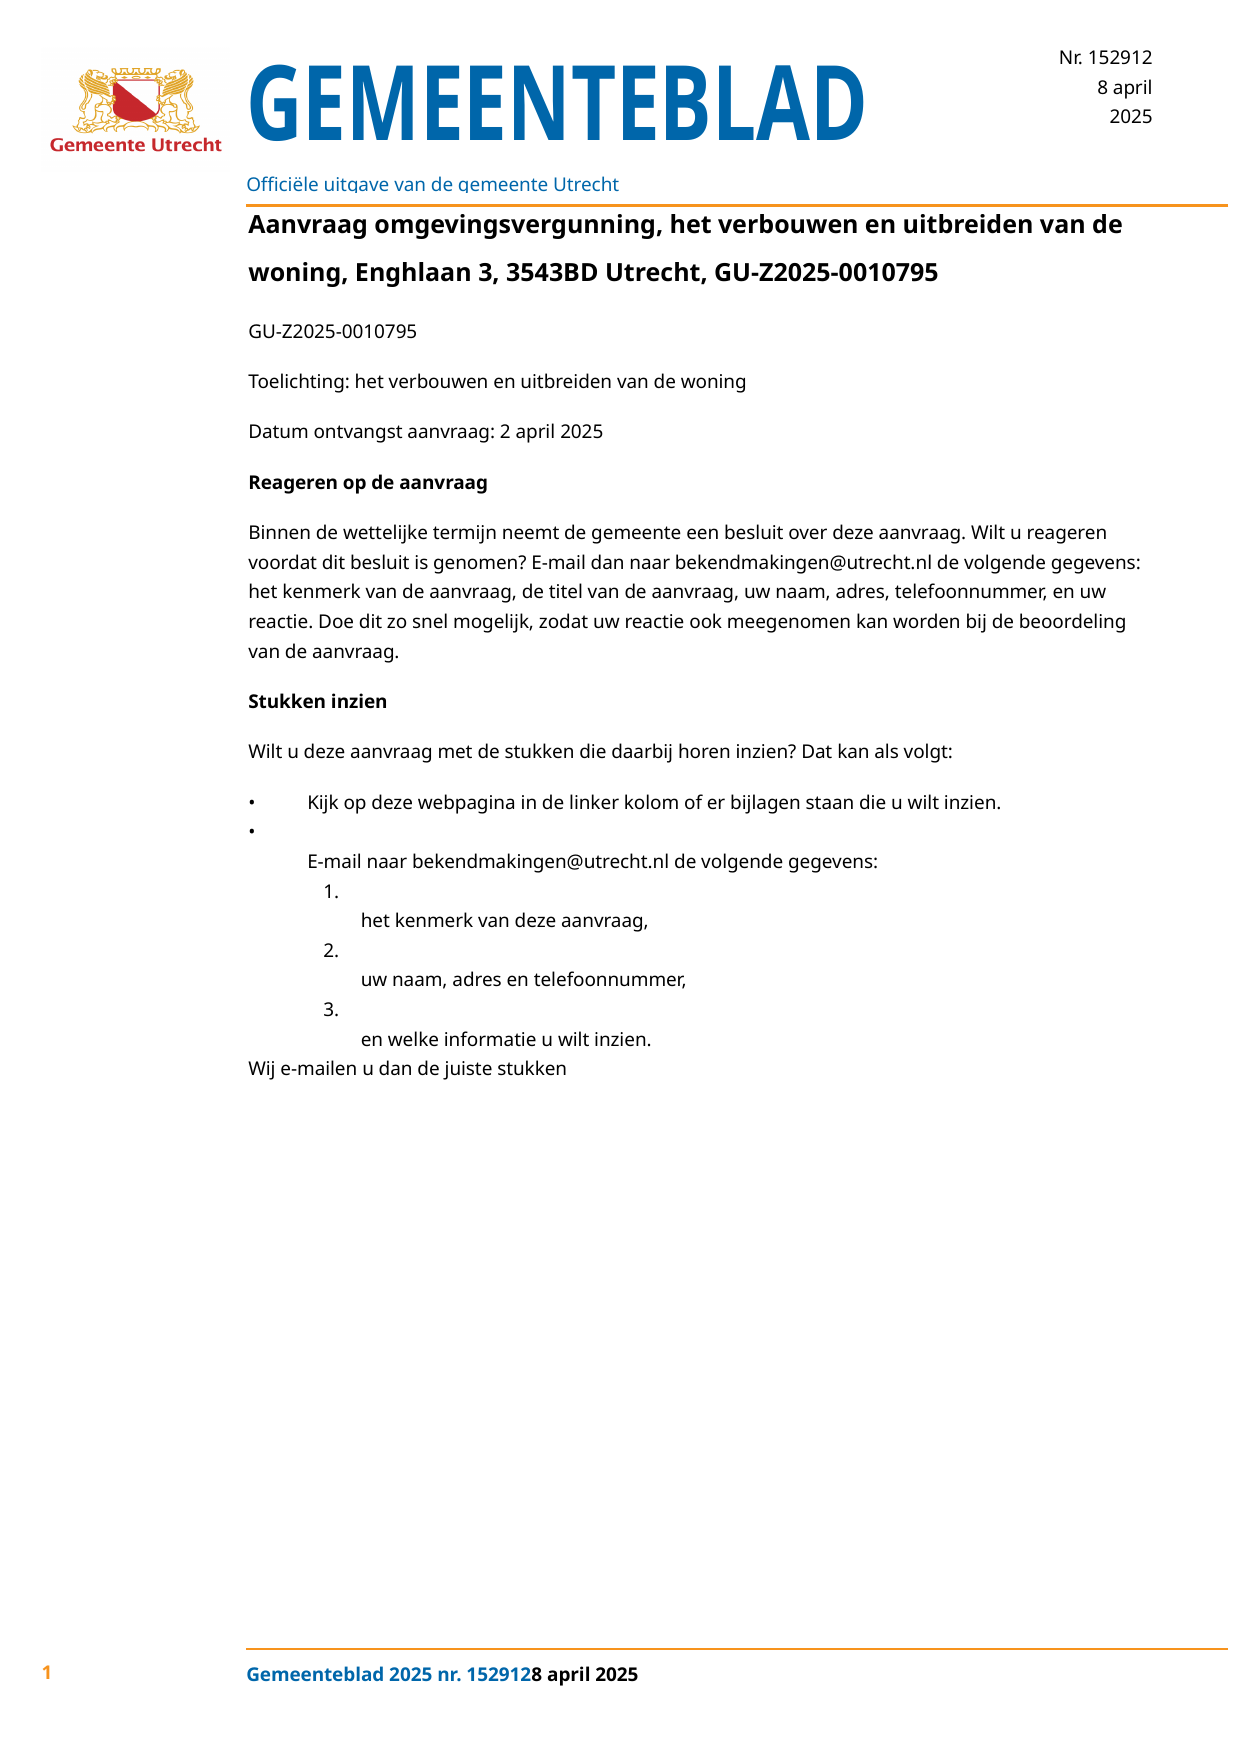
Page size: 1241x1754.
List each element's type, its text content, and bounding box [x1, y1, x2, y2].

list E-mail naar bekendmakingen@utrecht.nl de volgende gegevens: [248, 848, 1152, 874]
text Wilt u deze aanvraag met de stukken die daarbij horen inzien? Dat kan als volgt: [248, 739, 1152, 764]
text Reageren op de aanvraag [248, 469, 1152, 495]
text Aanvraag omgevingsvergunning, het verbouwen en uitbreiden van de woning, Enghlaan 3, 3543BD Utrecht, GU-Z2025-0010795 [248, 207, 1152, 288]
text GU-Z2025-0010795 [248, 318, 1152, 344]
text Stukken inzien [248, 688, 1152, 714]
list het kenmerk van deze aanvraag, [323, 907, 1152, 933]
text Toelichting: het verbouwen en uitbreiden van de woning [248, 368, 1152, 394]
list en welke informatie u wilt inzien. [323, 1026, 1152, 1052]
list Kijk op deze webpagina in de linker kolom of er bijlagen staan die u wilt inzien. [248, 789, 1152, 815]
picture [41, 47, 231, 172]
text Wij e-mailen u dan de juiste stukken [248, 1055, 1152, 1081]
text Datum ontvangst aanvraag: 2 april 2025 [248, 419, 1152, 444]
list uw naam, adres en telefoonnummer, [323, 967, 1152, 992]
text Binnen de wettelijke termijn neemt de gemeente een besluit over deze aanvraag. Wilt u reageren voordat dit besluit is genomen? E-mail dan naar bekendmakingen@utrecht.nl de volgende gegevens: het kenmerk van de aanvraag, de titel van de aanvraag, uw naam, adres, telefoonnummer, en uw reactie. Doe dit zo snel mogelijk, zodat uw reactie ook meegenomen kan worden bij de beoordeling van de aanvraag. [248, 519, 1152, 664]
